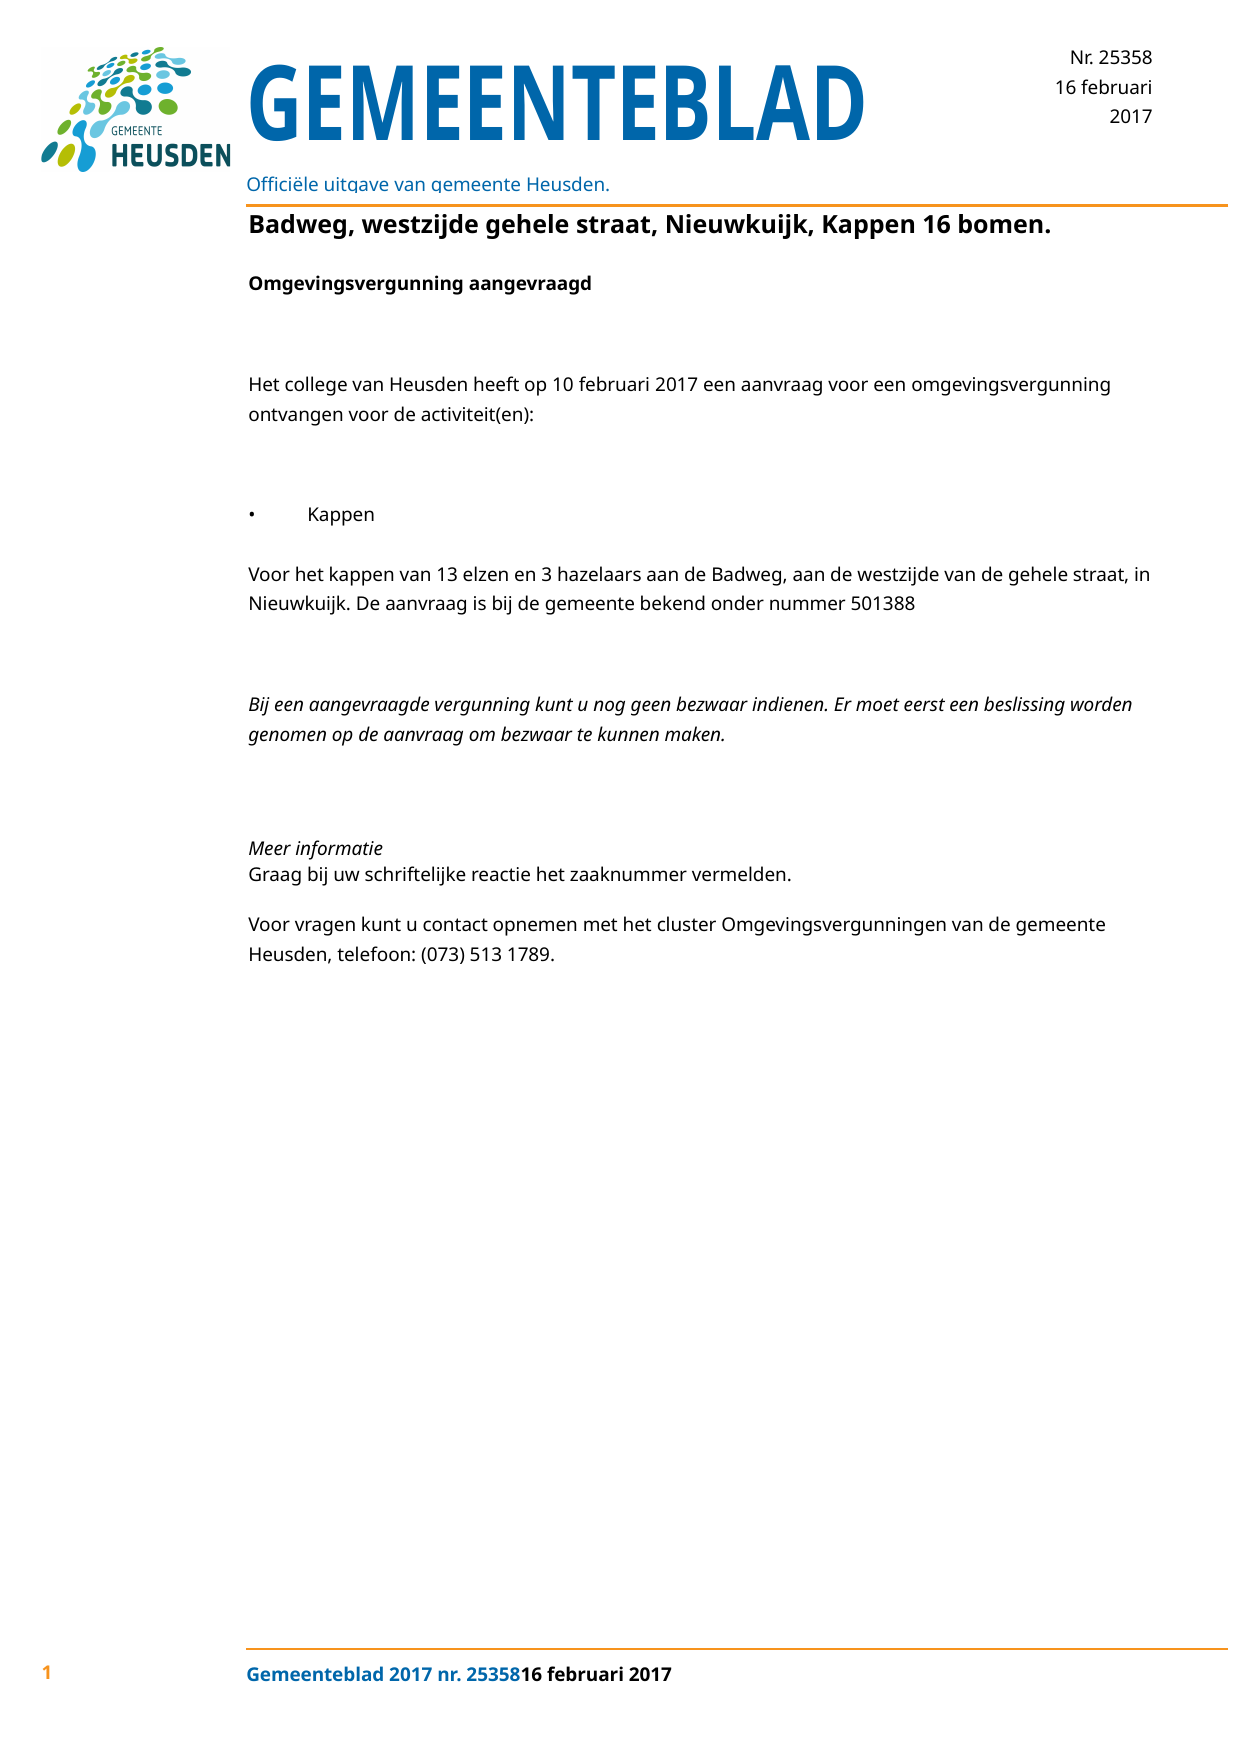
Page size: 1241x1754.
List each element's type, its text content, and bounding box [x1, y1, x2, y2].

text Voor vragen kunt u contact opnemen met het cluster Omgevingsvergunningen van de gemeente Heusden, telefoon: (073) 513 1789. [248, 911, 1152, 967]
text Meer informatie [248, 835, 1152, 861]
text Omgevingsvergunning aangevraagd [248, 270, 1152, 296]
text Bij een aangevraagde vergunning kunt u nog geen bezwaar indienen. Er moet eerst een beslissing worden genomen op de aanvraag om bezwaar te kunnen maken. [248, 691, 1152, 746]
text Badweg, westzijde gehele straat, Nieuwkuijk, Kappen 16 bomen. [248, 207, 1152, 241]
text Het college van Heusden heeft op 10 februari 2017 een aanvraag voor een omgevingsvergunning ontvangen voor de activiteit(en): [248, 371, 1152, 426]
text Voor het kappen van 13 elzen en 3 hazelaars aan de Badweg, aan de westzijde van de gehele straat, in Nieuwkuijk. De aanvraag is bij de gemeente bekend onder nummer 501388 [248, 561, 1152, 616]
list Kappen [248, 502, 1152, 527]
picture [41, 47, 231, 172]
text Graag bij uw schriftelijke reactie het zaaknummer vermelden. [248, 861, 1152, 887]
